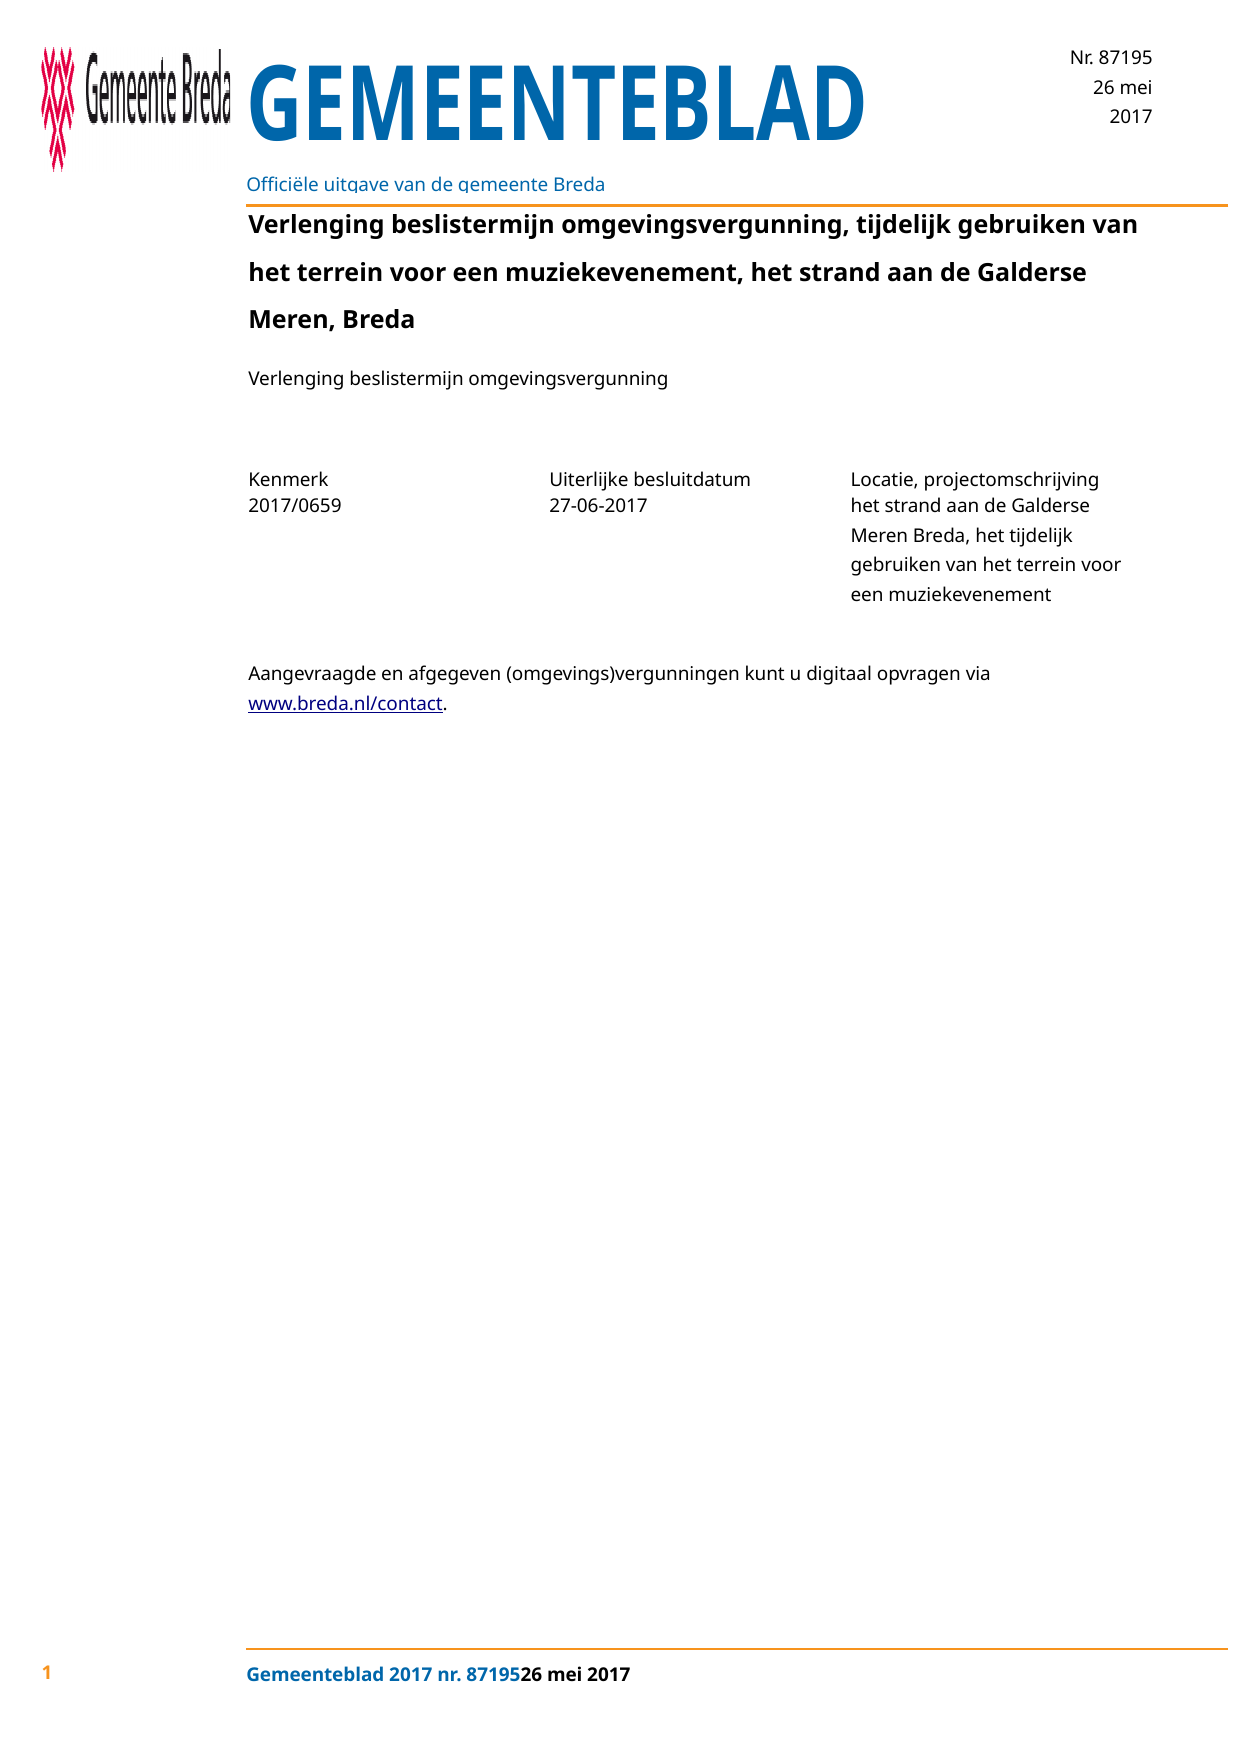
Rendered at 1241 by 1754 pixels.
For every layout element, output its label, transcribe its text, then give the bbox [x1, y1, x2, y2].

text Aangevraagde en afgegeven (omgevings)vergunningen kunt u digitaal opvragen via www.breda.nl/contact. [248, 660, 1152, 716]
picture [41, 47, 231, 172]
table_header Kenmerk [248, 466, 549, 492]
table_header Uiterlijke besluitdatum [549, 466, 850, 492]
table_cell 27-06-2017 [549, 492, 850, 607]
text Verlenging beslistermijn omgevingsvergunning [248, 366, 1152, 391]
text Verlenging beslistermijn omgevingsvergunning, tijdelijk gebruiken van het terrein voor een muziekevenement, het strand aan de Galderse Meren, Breda [248, 207, 1152, 336]
table_cell het strand aan de Galderse Meren Breda, het tijdelijk gebruiken van het terrein voor een muziekevenement [850, 492, 1152, 607]
table_cell 2017/0659 [248, 492, 549, 607]
table_header Locatie, projectomschrijving [850, 466, 1152, 492]
